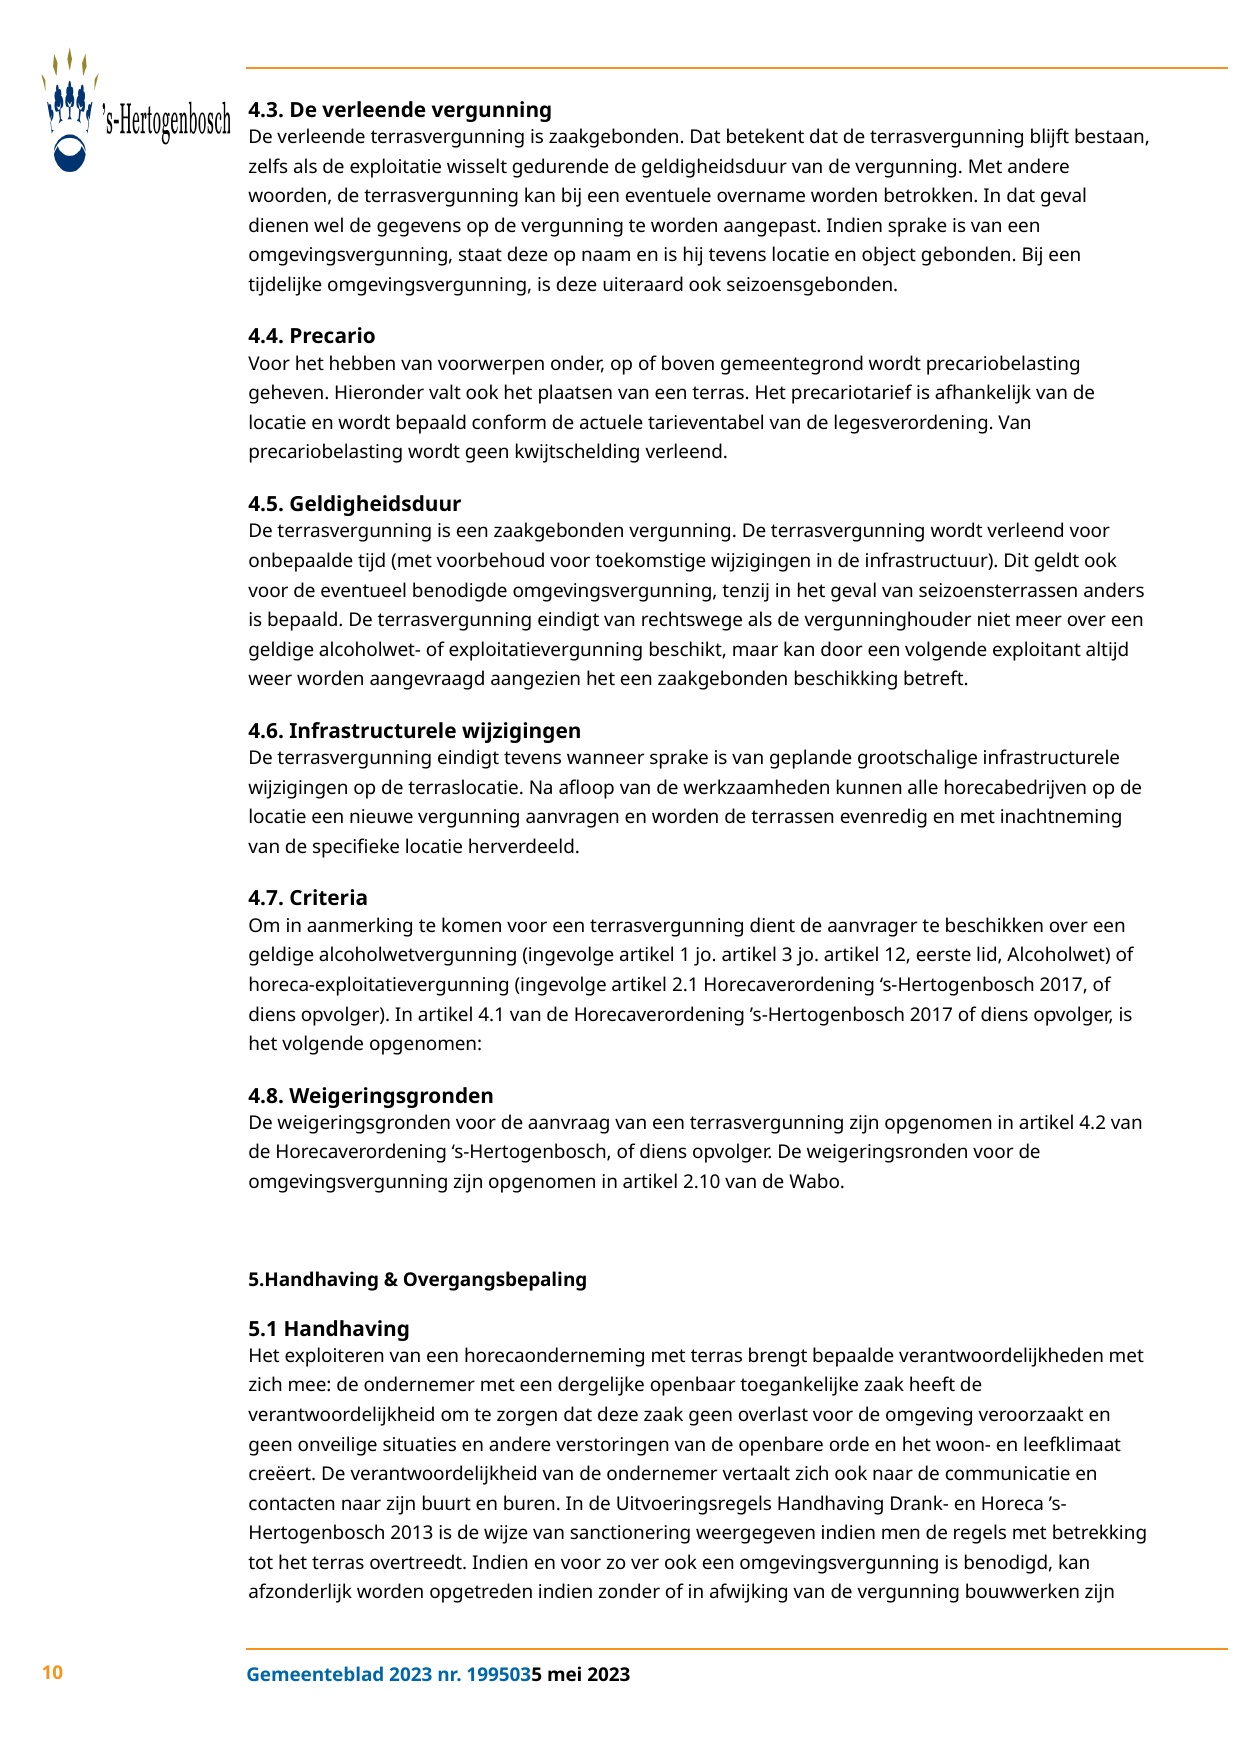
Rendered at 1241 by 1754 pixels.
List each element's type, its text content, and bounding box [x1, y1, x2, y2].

picture [41, 47, 231, 172]
text 4.3. De verleende vergunning [248, 95, 1152, 123]
text 5.Handhaving & Overgangsbepaling [248, 1264, 1152, 1293]
text Om in aanmerking te komen voor een terrasvergunning dient de aanvrager te beschikken over een geldige alcoholwetvergunning (ingevolge artikel 1 jo. artikel 3 jo. artikel 12, eerste lid, Alcoholwet) of horeca-exploitatievergunning (ingevolge artikel 2.1 Horecaverordening ‘s-Hertogenbosch 2017, of diens opvolger). In artikel 4.1 van de Horecaverordening ’s-Hertogenbosch 2017 of diens opvolger, is het volgende opgenomen: [248, 912, 1152, 1056]
text De terrasvergunning eindigt tevens wanneer sprake is van geplande grootschalige infrastructurele wijzigingen op de terraslocatie. Na afloop van de werkzaamheden kunnen alle horecabedrijven op de locatie een nieuwe vergunning aanvragen en worden de terrassen evenredig en met inachtneming van de specifieke locatie herverdeeld. [248, 744, 1152, 859]
text Voor het hebben van voorwerpen onder, op of boven gemeentegrond wordt precariobelasting geheven. Hieronder valt ook het plaatsen van een terras. Het precariotarief is afhankelijk van de locatie en wordt bepaald conform de actuele tarieventabel van de legesverordening. Van precariobelasting wordt geen kwijtschelding verleend. [248, 350, 1152, 464]
text 5.1 Handhaving [248, 1314, 1152, 1342]
text De verleende terrasvergunning is zaakgebonden. Dat betekent dat de terrasvergunning blijft bestaan, zelfs als de exploitatie wisselt gedurende de geldigheidsduur van de vergunning. Met andere woorden, de terrasvergunning kan bij een eventuele overname worden betrokken. In dat geval dienen wel de gegevens op de vergunning te worden aangepast. Indien sprake is van een omgevingsvergunning, staat deze op naam en is hij tevens locatie en object gebonden. Bij een tijdelijke omgevingsvergunning, is deze uiteraard ook seizoensgebonden. [248, 123, 1152, 297]
text De weigeringsgronden voor de aanvraag van een terrasvergunning zijn opgenomen in artikel 4.2 van de Horecaverordening ‘s-Hertogenbosch, of diens opvolger. De weigeringsronden voor de omgevingsvergunning zijn opgenomen in artikel 2.10 van de Wabo. [248, 1109, 1152, 1194]
text 4.4. Precario [248, 322, 1152, 350]
text Het exploiteren van een horecaonderneming met terras brengt bepaalde verantwoordelijkheden met zich mee: de ondernemer met een dergelijke openbaar toegankelijke zaak heeft de verantwoordelijkheid om te zorgen dat deze zaak geen overlast voor de omgeving veroorzaakt en geen onveilige situaties en andere verstoringen van de openbare orde en het woon- en leefklimaat creëert. De verantwoordelijkheid van de ondernemer vertaalt zich ook naar de communicatie en contacten naar zijn buurt en buren. In de Uitvoeringsregels Handhaving Drank- en Horeca ’s-Hertogenbosch 2013 is de wijze van sanctionering weergegeven indien men de regels met betrekking tot het terras overtreedt. Indien en voor zo ver ook een omgevingsvergunning is benodigd, kan afzonderlijk worden opgetreden indien zonder of in afwijking van de vergunning bouwwerken zijn [248, 1342, 1152, 1604]
text 4.6. Infrastructurele wijzigingen [248, 716, 1152, 744]
text 4.7. Criteria [248, 883, 1152, 912]
text De terrasvergunning is een zaakgebonden vergunning. De terrasvergunning wordt verleend voor onbepaalde tijd (met voorbehoud voor toekomstige wijzigingen in de infrastructuur). Dit geldt ook voor de eventueel benodigde omgevingsvergunning, tenzij in het geval van seizoensterrassen anders is bepaald. De terrasvergunning eindigt van rechtswege als de vergunninghouder niet meer over een geldige alcoholwet- of exploitatievergunning beschikt, maar kan door een volgende exploitant altijd weer worden aangevraagd aangezien het een zaakgebonden beschikking betreft. [248, 518, 1152, 691]
text 4.5. Geldigheidsduur [248, 489, 1152, 518]
text 4.8. Weigeringsgronden [248, 1081, 1152, 1109]
